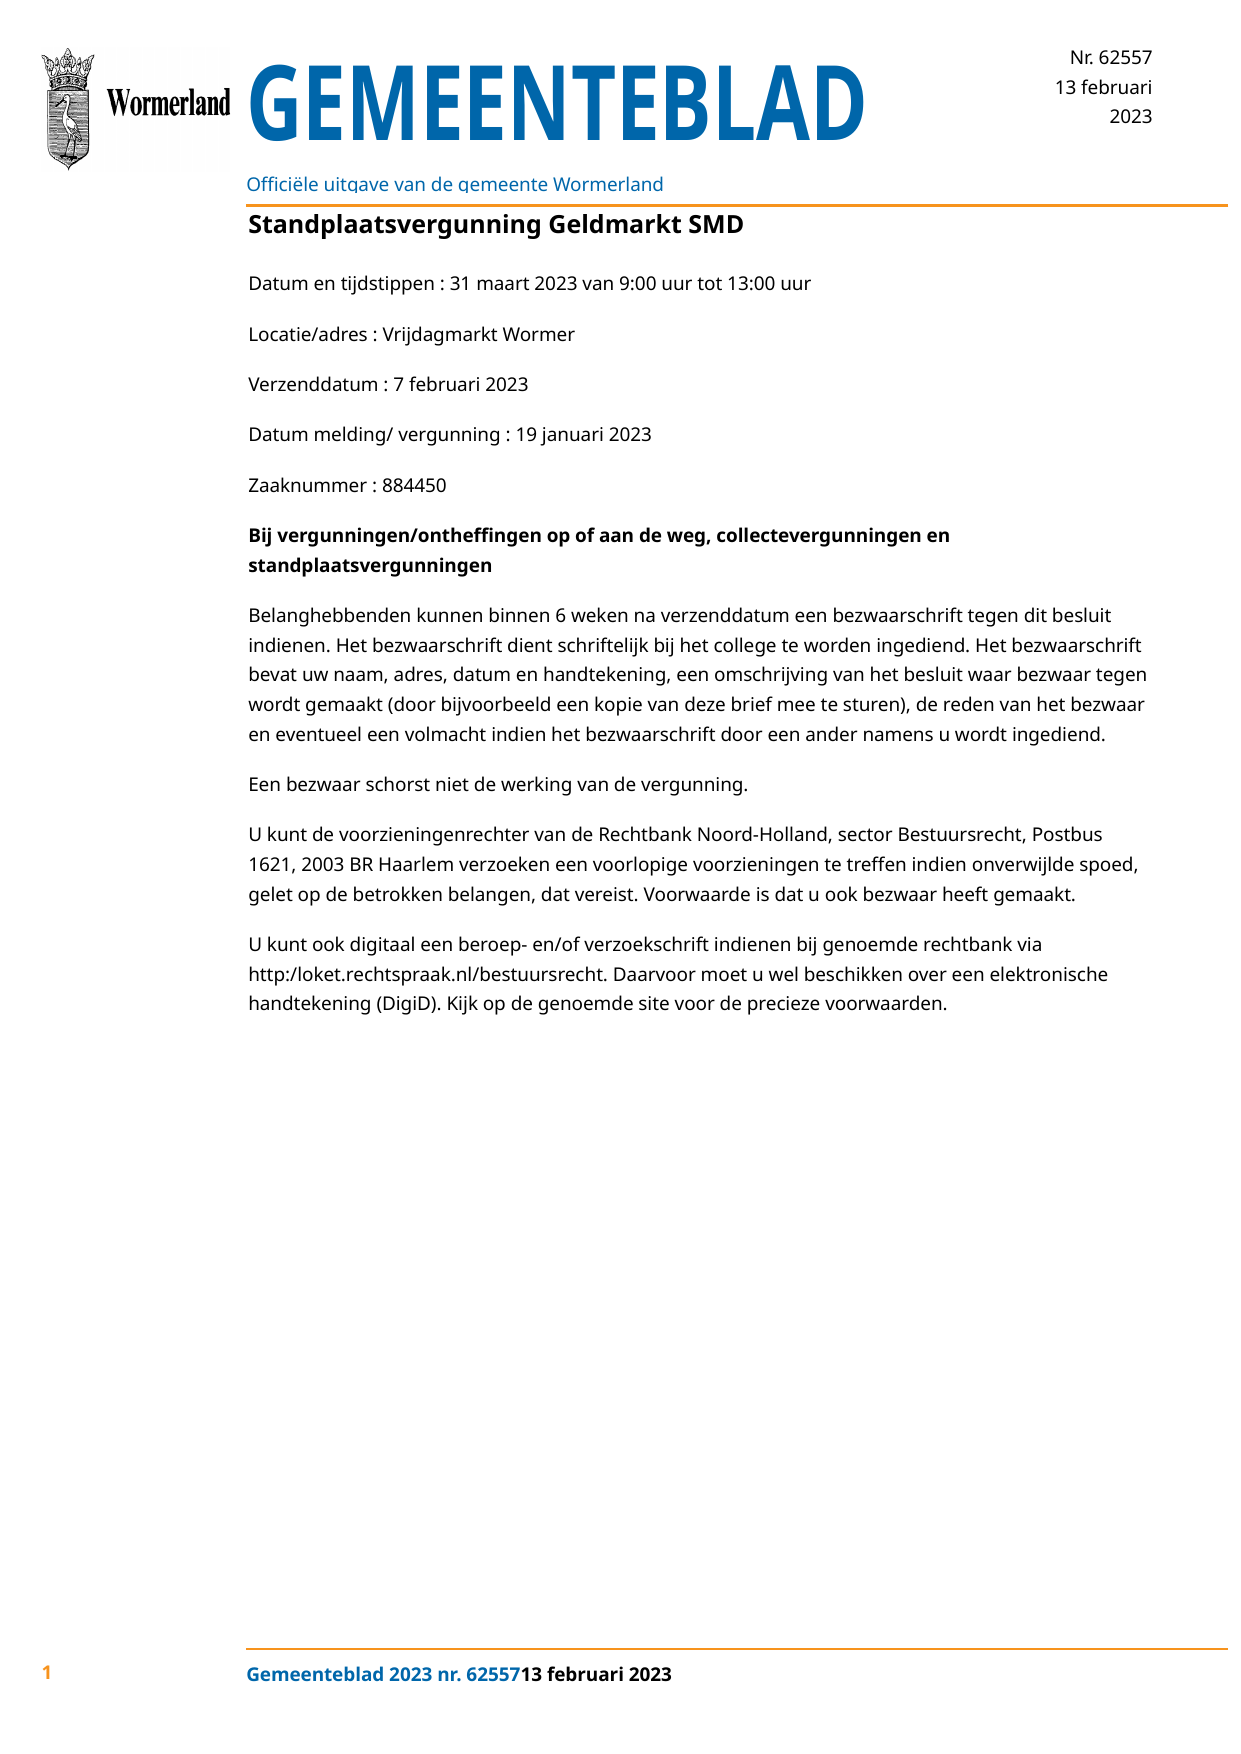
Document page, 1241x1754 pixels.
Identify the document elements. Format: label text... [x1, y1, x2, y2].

text Locatie/adres : Vrijdagmarkt Wormer [248, 321, 1152, 346]
text Datum en tijdstippen : 31 maart 2023 van 9:00 uur tot 13:00 uur [248, 270, 1152, 296]
text U kunt de voorzieningenrechter van de Rechtbank Noord-Holland, sector Bestuursrecht, Postbus 1621, 2003 BR Haarlem verzoeken een voorlopige voorzieningen te treffen indien onverwijlde spoed, gelet op de betrokken belangen, dat vereist. Voorwaarde is dat u ook bezwaar heeft gemaakt. [248, 822, 1152, 906]
text Datum melding/ vergunning : 19 januari 2023 [248, 422, 1152, 447]
text Verzenddatum : 7 februari 2023 [248, 371, 1152, 397]
text Bij vergunningen/ontheffingen op of aan de weg, collectevergunningen en standplaatsvergunningen [248, 522, 1152, 578]
text U kunt ook digitaal een beroep- en/of verzoekschrift indienen bij genoemde rechtbank via http:/loket.rechtspraak.nl/bestuursrecht. Daarvoor moet u wel beschikken over een elektronische handtekening (DigiD). Kijk op de genoemde site voor de precieze voorwaarden. [248, 931, 1152, 1016]
text Zaaknummer : 884450 [248, 472, 1152, 498]
text Standplaatsvergunning Geldmarkt SMD [248, 207, 1152, 241]
text Belanghebbenden kunnen binnen 6 weken na verzenddatum een bezwaarschrift tegen dit besluit indienen. Het bezwaarschrift dient schriftelijk bij het college te worden ingediend. Het bezwaarschrift bevat uw naam, adres, datum en handtekening, een omschrijving van het besluit waar bezwaar tegen wordt gemaakt (door bijvoorbeeld een kopie van deze brief mee te sturen), de reden van het bezwaar en eventueel een volmacht indien het bezwaarschrift door een ander namens u wordt ingediend. [248, 602, 1152, 746]
text Een bezwaar schorst niet de werking van de vergunning. [248, 771, 1152, 797]
picture [41, 47, 231, 172]
